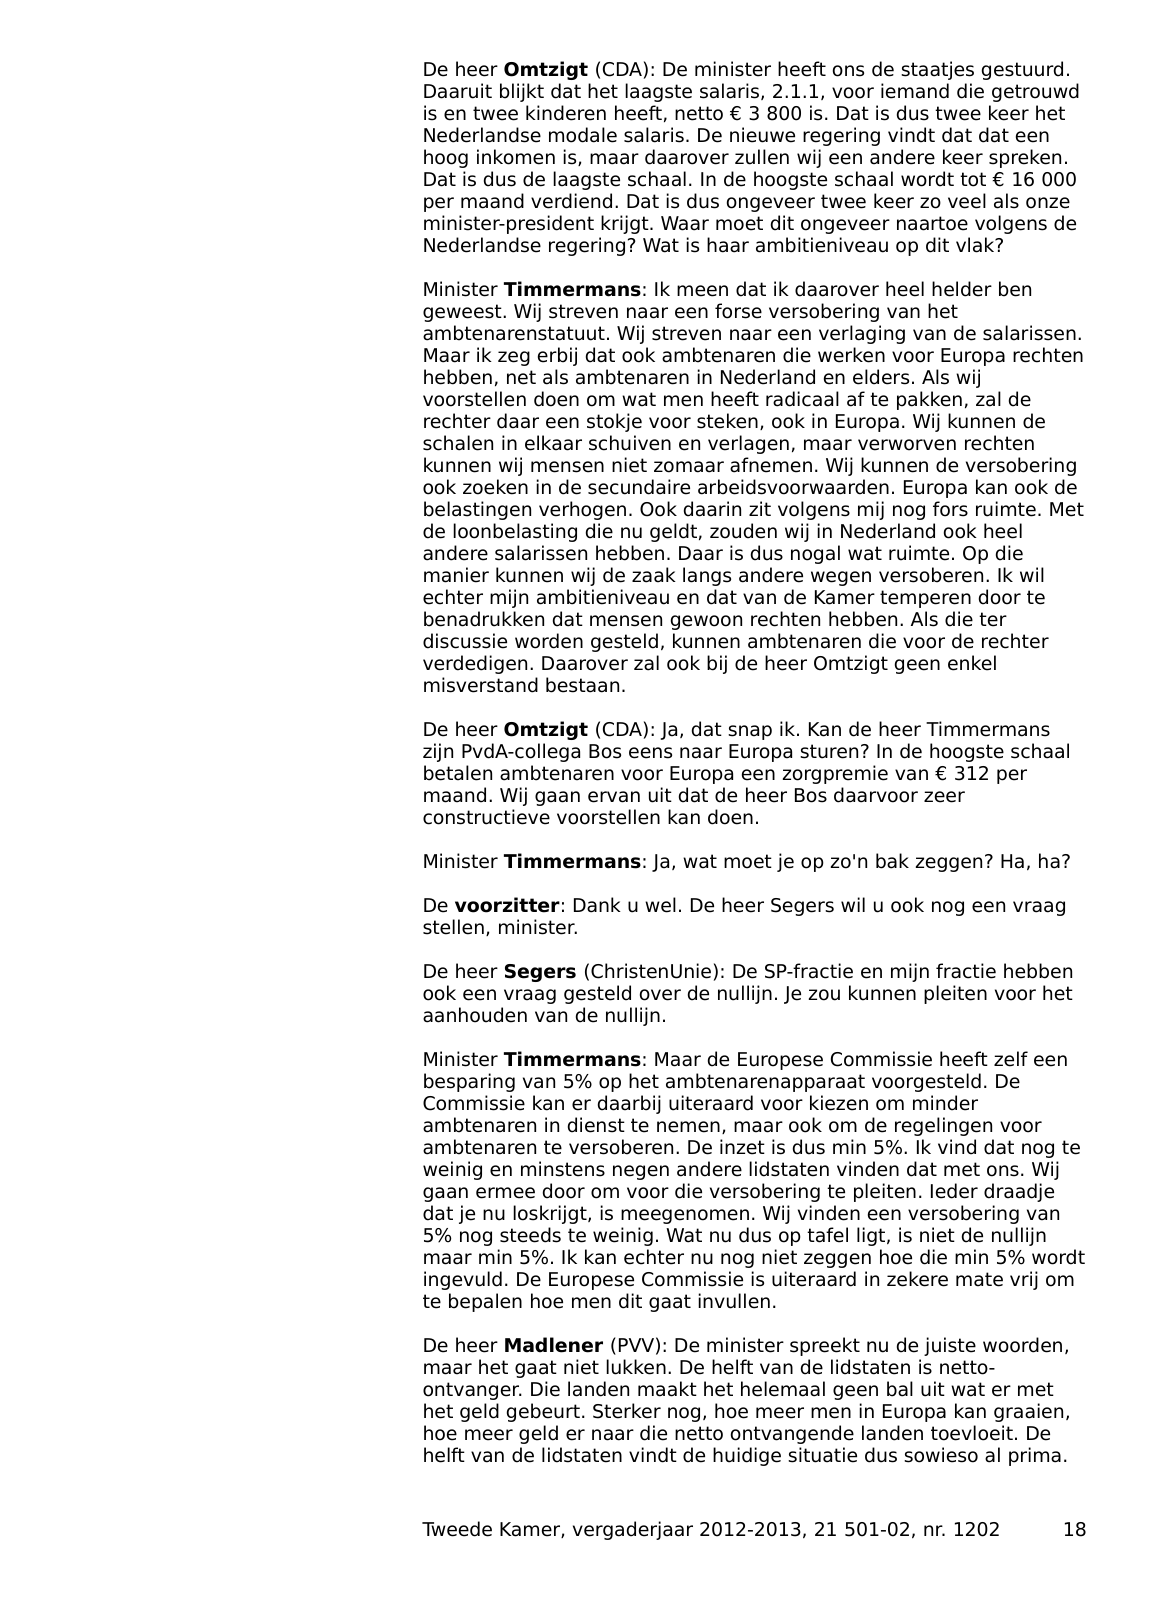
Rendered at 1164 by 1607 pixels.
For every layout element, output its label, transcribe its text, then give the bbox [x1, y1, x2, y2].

text Minister Timmermans: Ja, wat moet je op zo'n bak zeggen? Ha, ha? [422, 851, 1087, 873]
text Minister Timmermans: Ik meen dat ik daarover heel helder ben geweest. Wij streven naar een forse versobering van het ambtenarenstatuut. Wij streven naar een verlaging van de salarissen. Maar ik zeg erbij dat ook ambtenaren die werken voor Europa rechten hebben, net als ambtenaren in Nederland en elders. Als wij voorstellen doen om wat men heeft radicaal af te pakken, zal de rechter daar een stokje voor steken, ook in Europa. Wij kunnen de schalen in elkaar schuiven en verlagen, maar verworven rechten kunnen wij mensen niet zomaar afnemen. Wij kunnen de versobering ook zoeken in de secundaire arbeidsvoorwaarden. Europa kan ook de belastingen verhogen. Ook daarin zit volgens mij nog fors ruimte. Met de loonbelasting die nu geldt, zouden wij in Nederland ook heel andere salarissen hebben. Daar is dus nogal wat ruimte. Op die manier kunnen wij de zaak langs andere wegen versoberen. Ik wil echter mijn ambitieniveau en dat van de Kamer temperen door te benadrukken dat mensen gewoon rechten hebben. Als die ter discussie worden gesteld, kunnen ambtenaren die voor de rechter verdedigen. Daarover zal ook bij de heer Omtzigt geen enkel misverstand bestaan. [422, 279, 1087, 697]
text De heer Omtzigt (CDA): De minister heeft ons de staatjes gestuurd. Daaruit blijkt dat het laagste salaris, 2.1.1, voor iemand die getrouwd is en twee kinderen heeft, netto € 3 800 is. Dat is dus twee keer het Nederlandse modale salaris. De nieuwe regering vindt dat dat een hoog inkomen is, maar daarover zullen wij een andere keer spreken. Dat is dus de laagste schaal. In de hoogste schaal wordt tot € 16 000 per maand verdiend. Dat is dus ongeveer twee keer zo veel als onze minister-president krijgt. Waar moet dit ongeveer naartoe volgens de Nederlandse regering? Wat is haar ambitieniveau op dit vlak? [422, 59, 1087, 257]
text Minister Timmermans: Maar de Europese Commissie heeft zelf een besparing van 5% op het ambtenarenapparaat voorgesteld. De Commissie kan er daarbij uiteraard voor kiezen om minder ambtenaren in dienst te nemen, maar ook om de regelingen voor ambtenaren te versoberen. De inzet is dus min 5%. Ik vind dat nog te weinig en minstens negen andere lidstaten vinden dat met ons. Wij gaan ermee door om voor die versobering te pleiten. Ieder draadje dat je nu loskrijgt, is meegenomen. Wij vinden een versobering van 5% nog steeds te weinig. Wat nu dus op tafel ligt, is niet de nullijn maar min 5%. Ik kan echter nu nog niet zeggen hoe die min 5% wordt ingevuld. De Europese Commissie is uiteraard in zekere mate vrij om te bepalen hoe men dit gaat invullen. [422, 1049, 1087, 1313]
text De heer Segers (ChristenUnie): De SP-fractie en mijn fractie hebben ook een vraag gesteld over de nullijn. Je zou kunnen pleiten voor het aanhouden van de nullijn. [422, 961, 1087, 1027]
text De voorzitter: Dank u wel. De heer Segers wil u ook nog een vraag stellen, minister. [422, 895, 1087, 939]
text De heer Madlener (PVV): De minister spreekt nu de juiste woorden, maar het gaat niet lukken. De helft van de lidstaten is netto-ontvanger. Die landen maakt het helemaal geen bal uit wat er met het geld gebeurt. Sterker nog, hoe meer men in Europa kan graaien, hoe meer geld er naar die netto ontvangende landen toevloeit. De helft van de lidstaten vindt de huidige situatie dus sowieso al prima. [422, 1335, 1087, 1467]
text De heer Omtzigt (CDA): Ja, dat snap ik. Kan de heer Timmermans zijn PvdA-collega Bos eens naar Europa sturen? In de hoogste schaal betalen ambtenaren voor Europa een zorgpremie van € 312 per maand. Wij gaan ervan uit dat de heer Bos daarvoor zeer constructieve voorstellen kan doen. [422, 719, 1087, 829]
